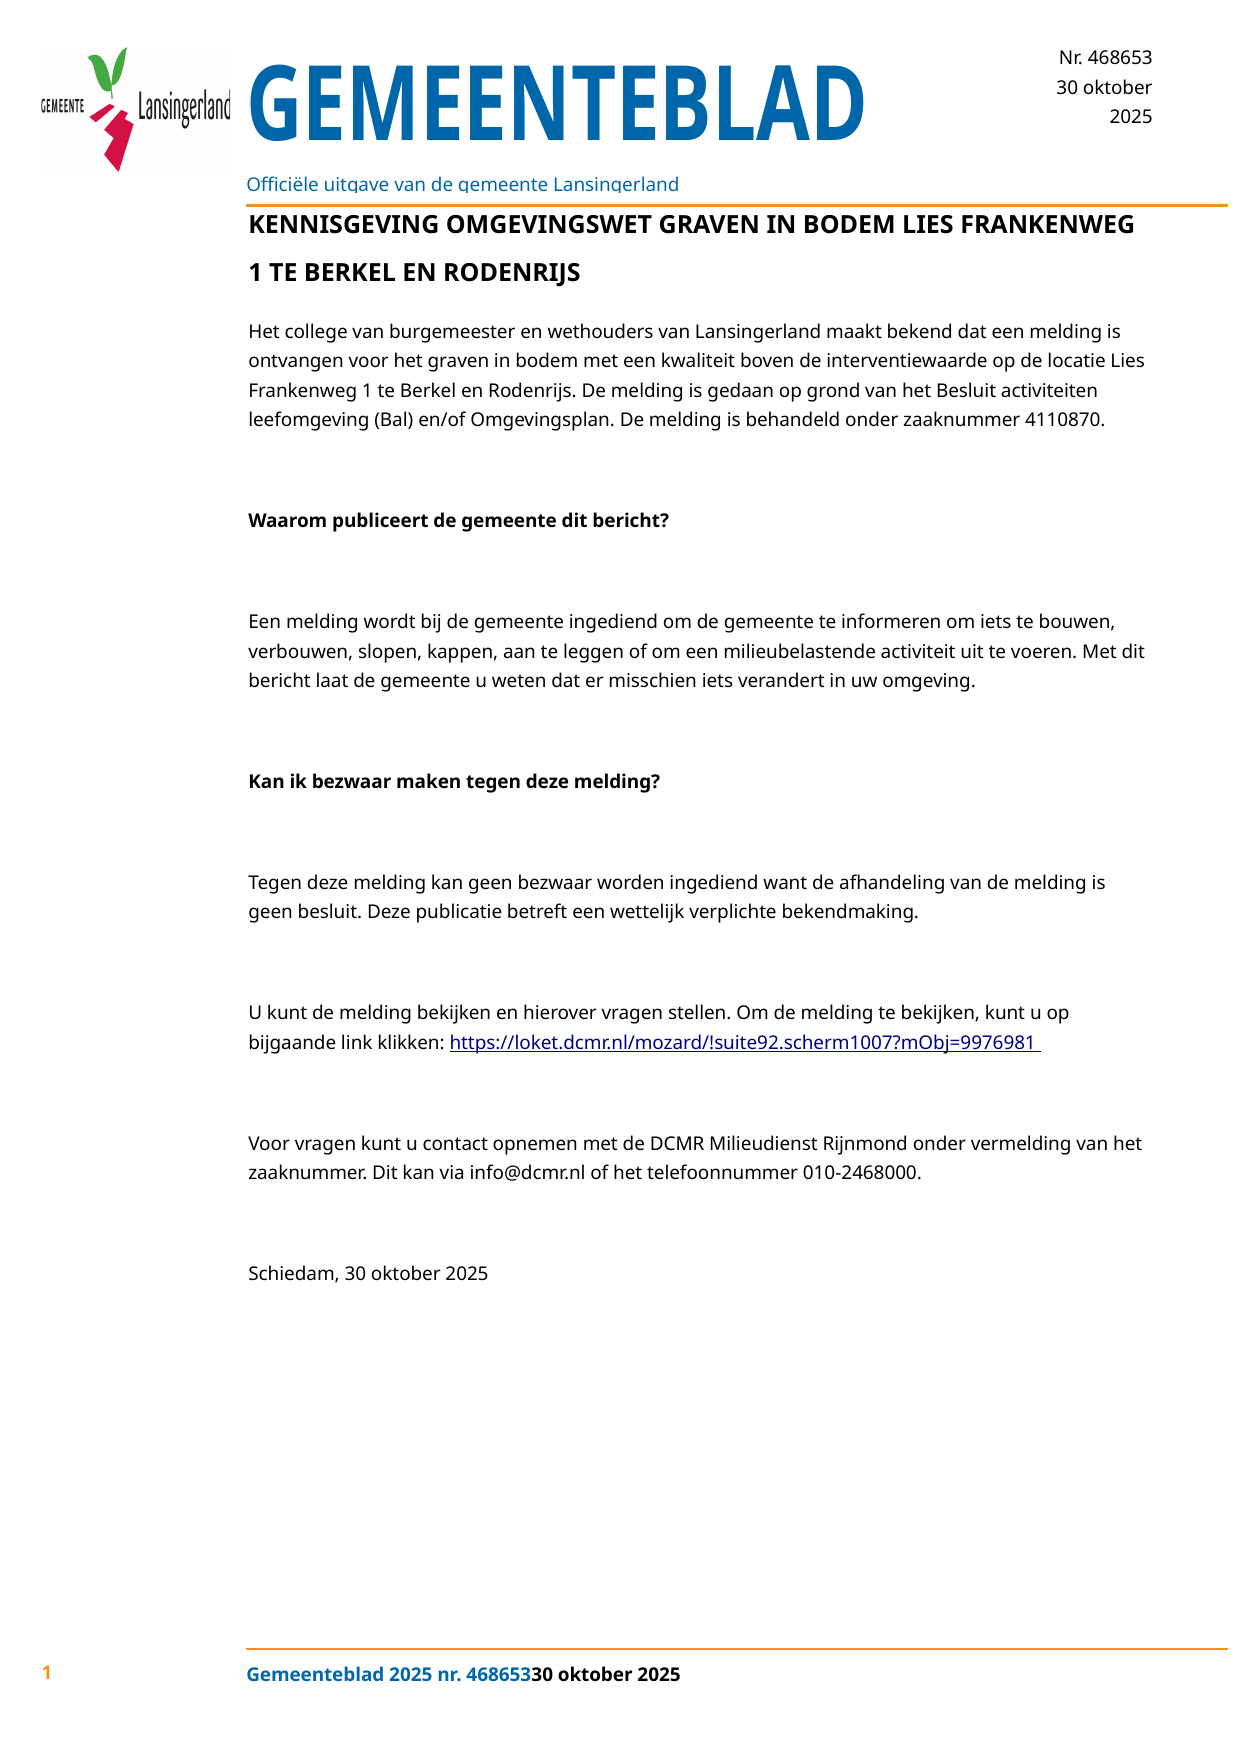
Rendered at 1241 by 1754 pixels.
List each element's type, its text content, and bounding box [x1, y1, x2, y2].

text KENNISGEVING OMGEVINGSWET GRAVEN IN BODEM LIES FRANKENWEG 1 TE BERKEL EN RODENRIJS [248, 207, 1152, 288]
picture [41, 47, 231, 172]
text Kan ik bezwaar maken tegen deze melding? [248, 768, 1152, 794]
text Tegen deze melding kan geen bezwaar worden ingediend want de afhandeling van de melding is geen besluit. Deze publicatie betreft een wettelijk verplichte bekendmaking. [248, 869, 1152, 924]
text Het college van burgemeester en wethouders van Lansingerland maakt bekend dat een melding is ontvangen voor het graven in bodem met een kwaliteit boven de interventiewaarde op de locatie Lies Frankenweg 1 te Berkel en Rodenrijs. De melding is gedaan op grond van het Besluit activiteiten leefomgeving (Bal) en/of Omgevingsplan. De melding is behandeld onder zaaknummer 4110870. [248, 318, 1152, 432]
text Voor vragen kunt u contact opnemen met de DCMR Milieudienst Rijnmond onder vermelding van het zaaknummer. Dit kan via info@dcmr.nl of het telefoonnummer 010‑2468000. [248, 1130, 1152, 1185]
text Waarom publiceert de gemeente dit bericht? [248, 507, 1152, 533]
text Een melding wordt bij de gemeente ingediend om de gemeente te informeren om iets te bouwen, verbouwen, slopen, kappen, aan te leggen of om een milieubelastende activiteit uit te voeren. Met dit bericht laat de gemeente u weten dat er misschien iets verandert in uw omgeving. [248, 608, 1152, 693]
text Schiedam, 30 oktober 2025 [248, 1260, 1152, 1286]
text U kunt de melding bekijken en hierover vragen stellen. Om de melding te bekijken, kunt u op bijgaande link klikken: https://loket.dcmr.nl/mozard/!suite92.scherm1007?mObj=9976981 [248, 999, 1152, 1055]
